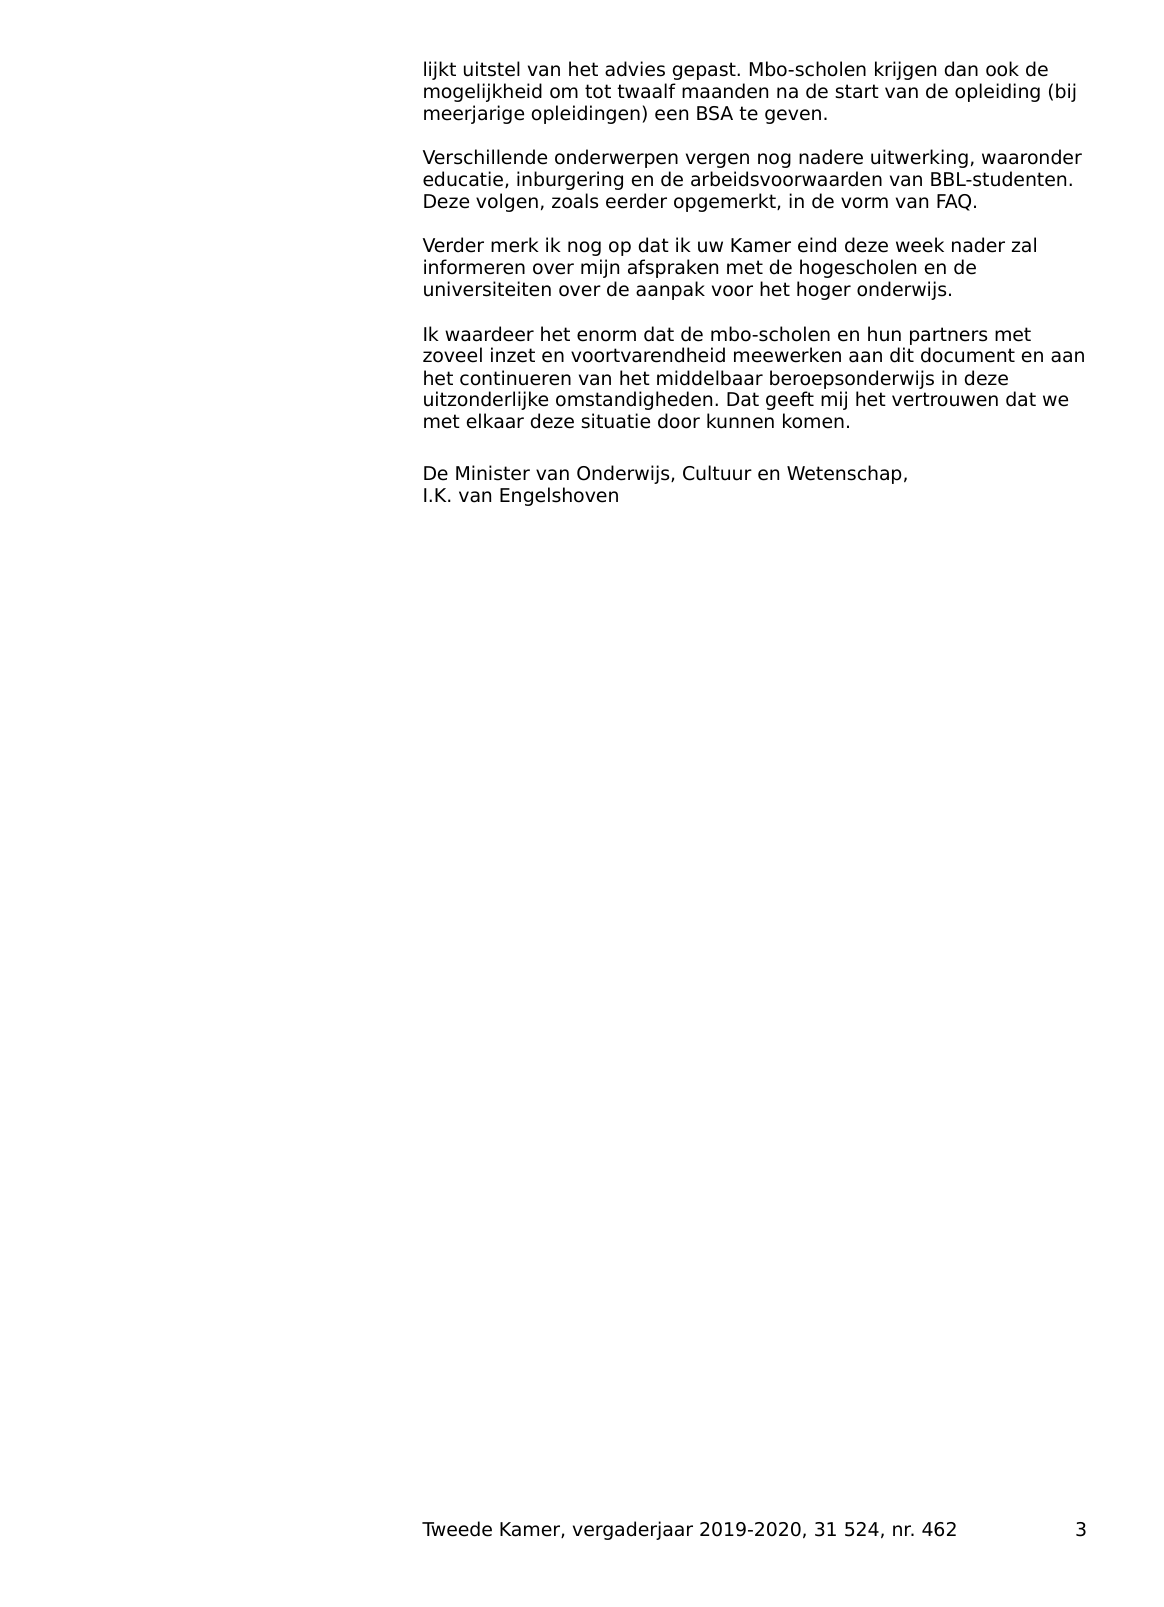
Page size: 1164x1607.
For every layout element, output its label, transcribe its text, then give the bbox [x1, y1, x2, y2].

text Ik waardeer het enorm dat de mbo-scholen en hun partners met zoveel inzet en voortvarendheid meewerken aan dit document en aan het continueren van het middelbaar beroepsonderwijs in deze uitzonderlijke omstandigheden. Dat geeft mij het vertrouwen dat we met elkaar deze situatie door kunnen komen. [422, 323, 1087, 433]
text lijkt uitstel van het advies gepast. Mbo-scholen krijgen dan ook de mogelijkheid om tot twaalf maanden na de start van de opleiding (bij meerjarige opleidingen) een BSA te geven. [422, 59, 1087, 125]
text Verder merk ik nog op dat ik uw Kamer eind deze week nader zal informeren over mijn afspraken met de hogescholen en de universiteiten over de aanpak voor het hoger onderwijs. [422, 235, 1087, 301]
text De Minister van Onderwijs, Cultuur en Wetenschap, I.K. van Engelshoven [422, 463, 1087, 507]
text Verschillende onderwerpen vergen nog nadere uitwerking, waaronder educatie, inburgering en de arbeidsvoorwaarden van BBL-studenten. Deze volgen, zoals eerder opgemerkt, in de vorm van FAQ. [422, 147, 1087, 213]
